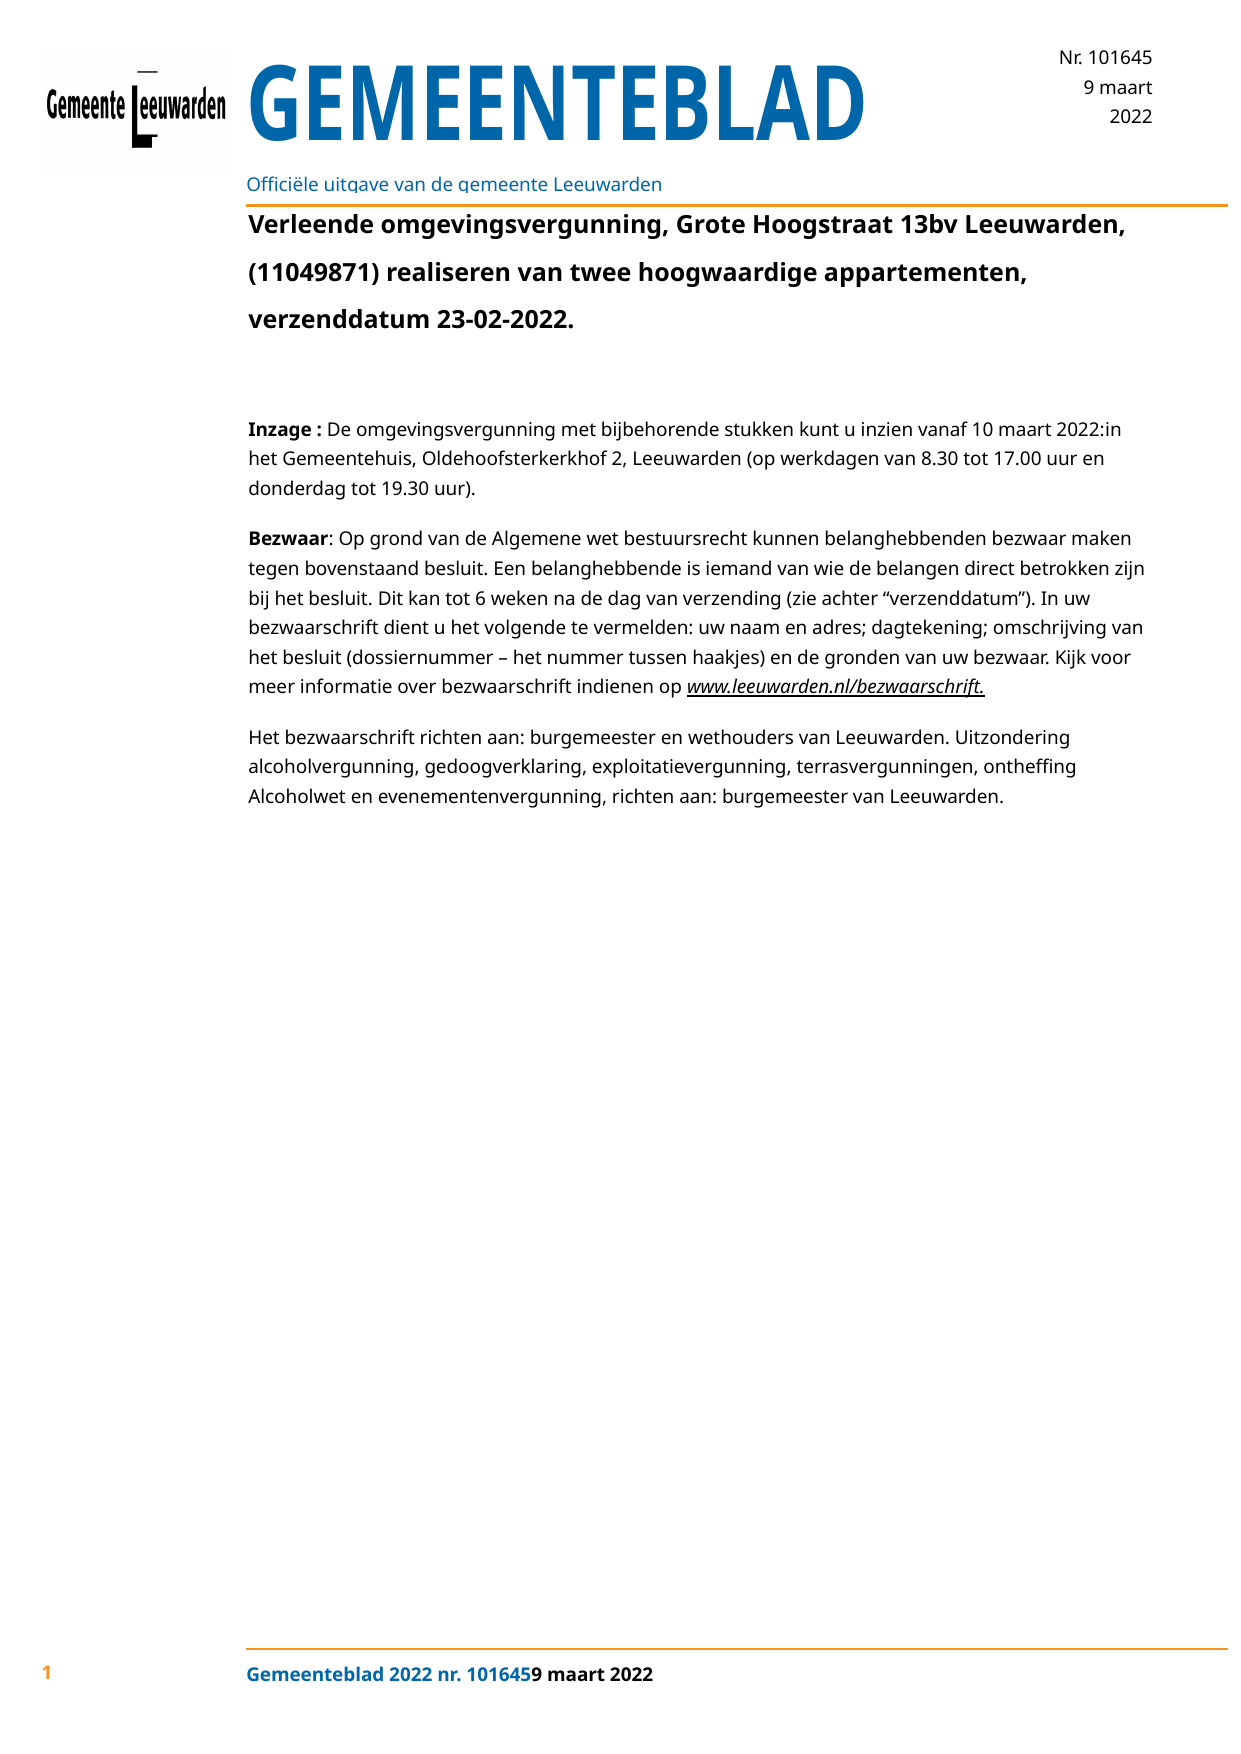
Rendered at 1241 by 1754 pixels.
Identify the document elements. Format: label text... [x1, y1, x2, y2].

text Bezwaar: Op grond van de Algemene wet bestuursrecht kunnen belanghebbenden bezwaar maken tegen bovenstaand besluit. Een belanghebbende is iemand van wie de belangen direct betrokken zijn bij het besluit. Dit kan tot 6 weken na de dag van verzending (zie achter “verzenddatum”). In uw bezwaarschrift dient u het volgende te vermelden: uw naam en adres; dagtekening; omschrijving van het besluit (dossiernummer – het nummer tussen haakjes) en de gronden van uw bezwaar. Kijk voor meer informatie over bezwaarschrift indienen op www.leeuwarden.nl/bezwaarschrift. [248, 526, 1152, 699]
picture [41, 47, 231, 172]
text Verleende omgevingsvergunning, Grote Hoogstraat 13bv Leeuwarden, (11049871) realiseren van twee hoogwaardige appartementen, verzenddatum 23-02-2022. [248, 207, 1152, 336]
text Inzage : De omgevingsvergunning met bijbehorende stukken kunt u inzien vanaf 10 maart 2022:in het Gemeentehuis, Oldehoofsterkerkhof 2, Leeuwarden (op werkdagen van 8.30 tot 17.00 uur en donderdag tot 19.30 uur). [248, 416, 1152, 501]
text Het bezwaarschrift richten aan: burgemeester en wethouders van Leeuwarden. Uitzondering alcoholvergunning, gedoogverklaring, exploitatievergunning, terrasvergunningen, ontheffing Alcoholwet en evenementenvergunning, richten aan: burgemeester van Leeuwarden. [248, 724, 1152, 809]
